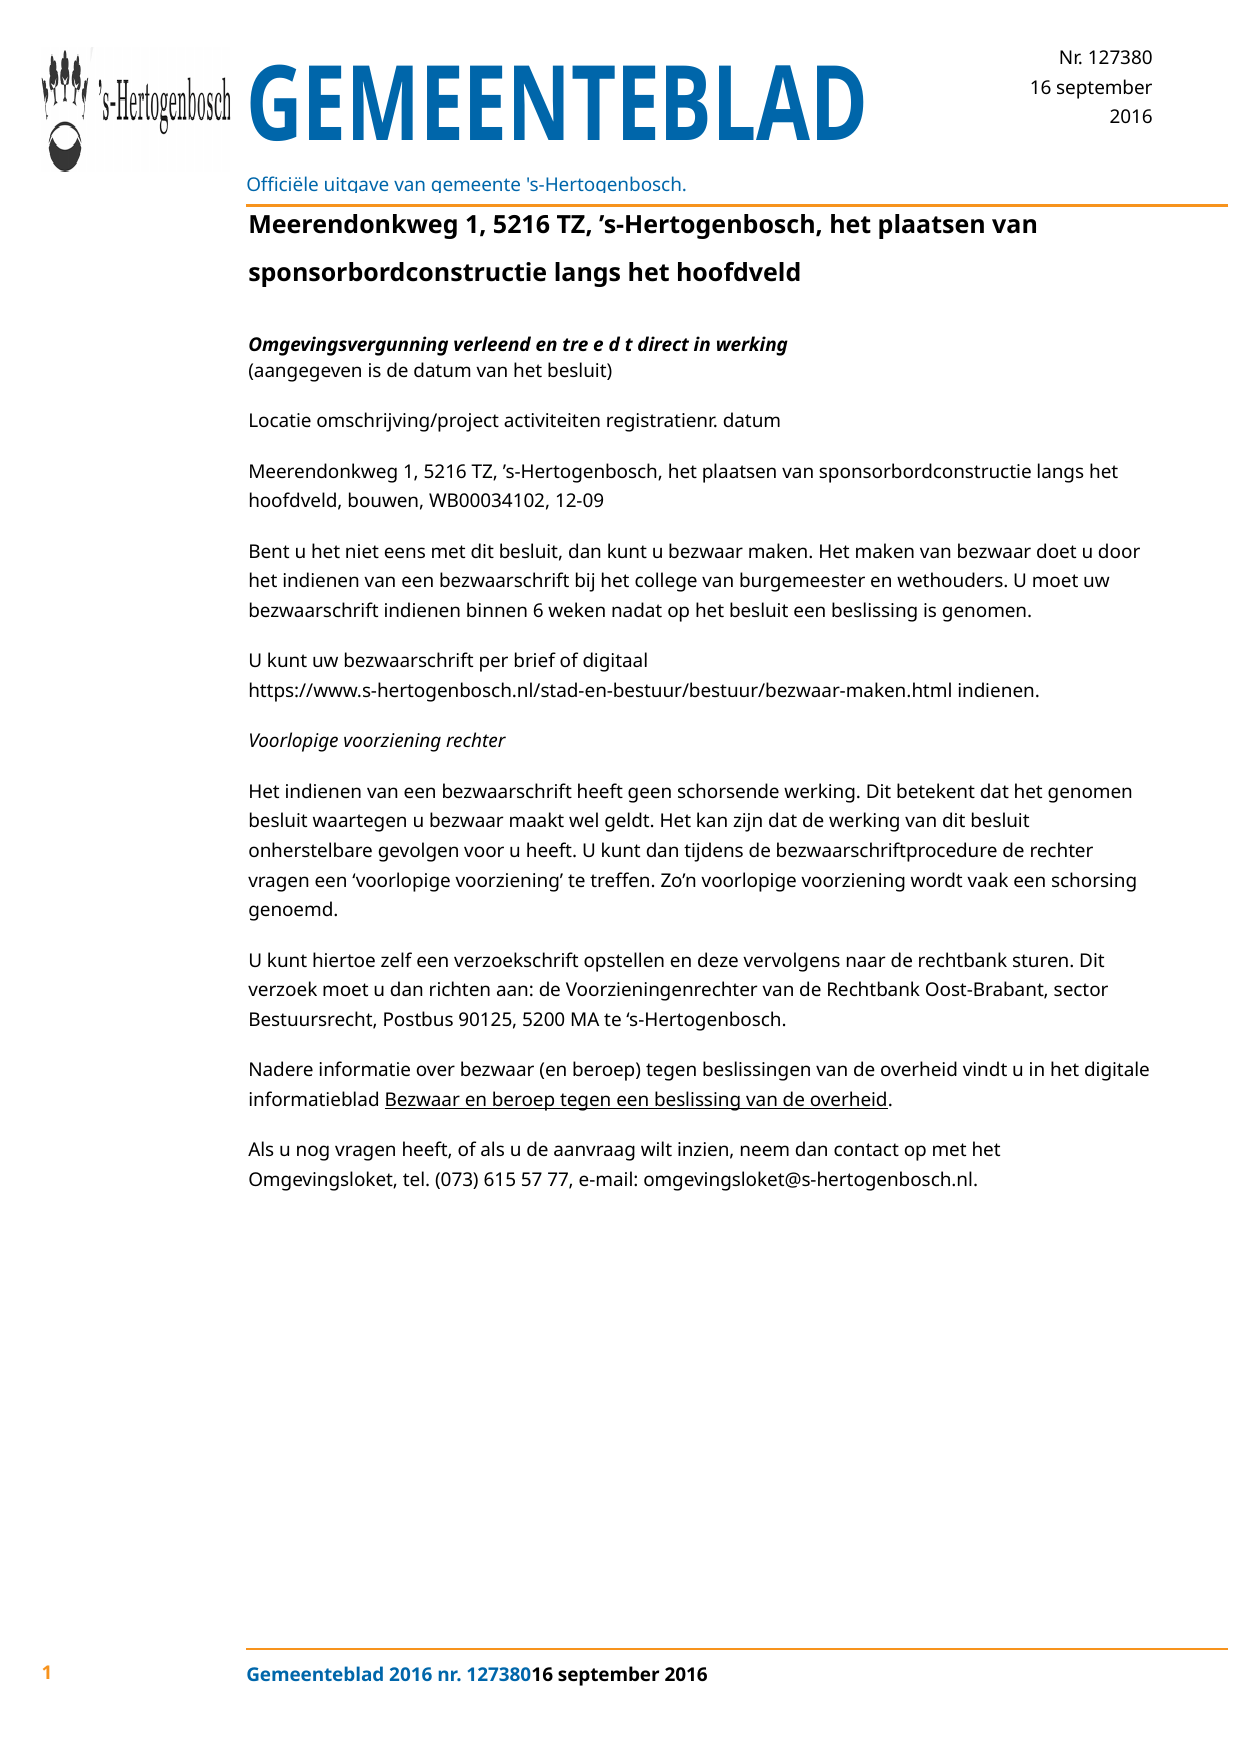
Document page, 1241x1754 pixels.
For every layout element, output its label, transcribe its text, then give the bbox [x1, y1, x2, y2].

text Meerendonkweg 1, 5216 TZ, ’s-Hertogenbosch, het plaatsen van sponsorbordconstructie langs het hoofdveld [248, 207, 1152, 288]
text Meerendonkweg 1, 5216 TZ, ’s-Hertogenbosch, het plaatsen van sponsorbordconstructie langs het hoofdveld, bouwen, WB00034102, 12-09 [248, 458, 1152, 513]
text Nadere informatie over bezwaar (en beroep) tegen beslissingen van de overheid vindt u in het digitale informatieblad Bezwaar en beroep tegen een beslissing van de overheid. [248, 1056, 1152, 1112]
text Als u nog vragen heeft, of als u de aanvraag wilt inzien, neem dan contact op met het Omgevingsloket, tel. (073) 615 57 77, e-mail: omgevingsloket@s-hertogenbosch.nl. [248, 1136, 1152, 1192]
text Het indienen van een bezwaarschrift heeft geen schorsende werking. Dit betekent dat het genomen besluit waartegen u bezwaar maakt wel geldt. Het kan zijn dat de werking van dit besluit onherstelbare gevolgen voor u heeft. U kunt dan tijdens de bezwaarschriftprocedure de rechter vragen een ‘voorlopige voorziening’ te treffen. Zo’n voorlopige voorziening wordt vaak een schorsing genoemd. [248, 778, 1152, 922]
picture [41, 47, 231, 172]
text U kunt uw bezwaarschrift per brief of digitaal https://www.s-hertogenbosch.nl/stad-en-bestuur/bestuur/bezwaar-maken.html indienen. [248, 648, 1152, 703]
text U kunt hiertoe zelf een verzoekschrift opstellen en deze vervolgens naar de rechtbank sturen. Dit verzoek moet u dan richten aan: de Voorzieningenrechter van de Rechtbank Oost-Brabant, sector Bestuursrecht, Postbus 90125, 5200 MA te ‘s-Hertogenbosch. [248, 947, 1152, 1032]
text Locatie omschrijving/project activiteiten registratienr. datum [248, 408, 1152, 433]
text Voorlopige voorziening rechter [248, 728, 1152, 753]
text Omgevingsvergunning verleend en tre e d t direct in werking [248, 331, 1152, 357]
text (aangegeven is de datum van het besluit) [248, 357, 1152, 383]
text Bent u het niet eens met dit besluit, dan kunt u bezwaar maken. Het maken van bezwaar doet u door het indienen van een bezwaarschrift bij het college van burgemeester en wethouders. U moet uw bezwaarschrift indienen binnen 6 weken nadat op het besluit een beslissing is genomen. [248, 538, 1152, 623]
